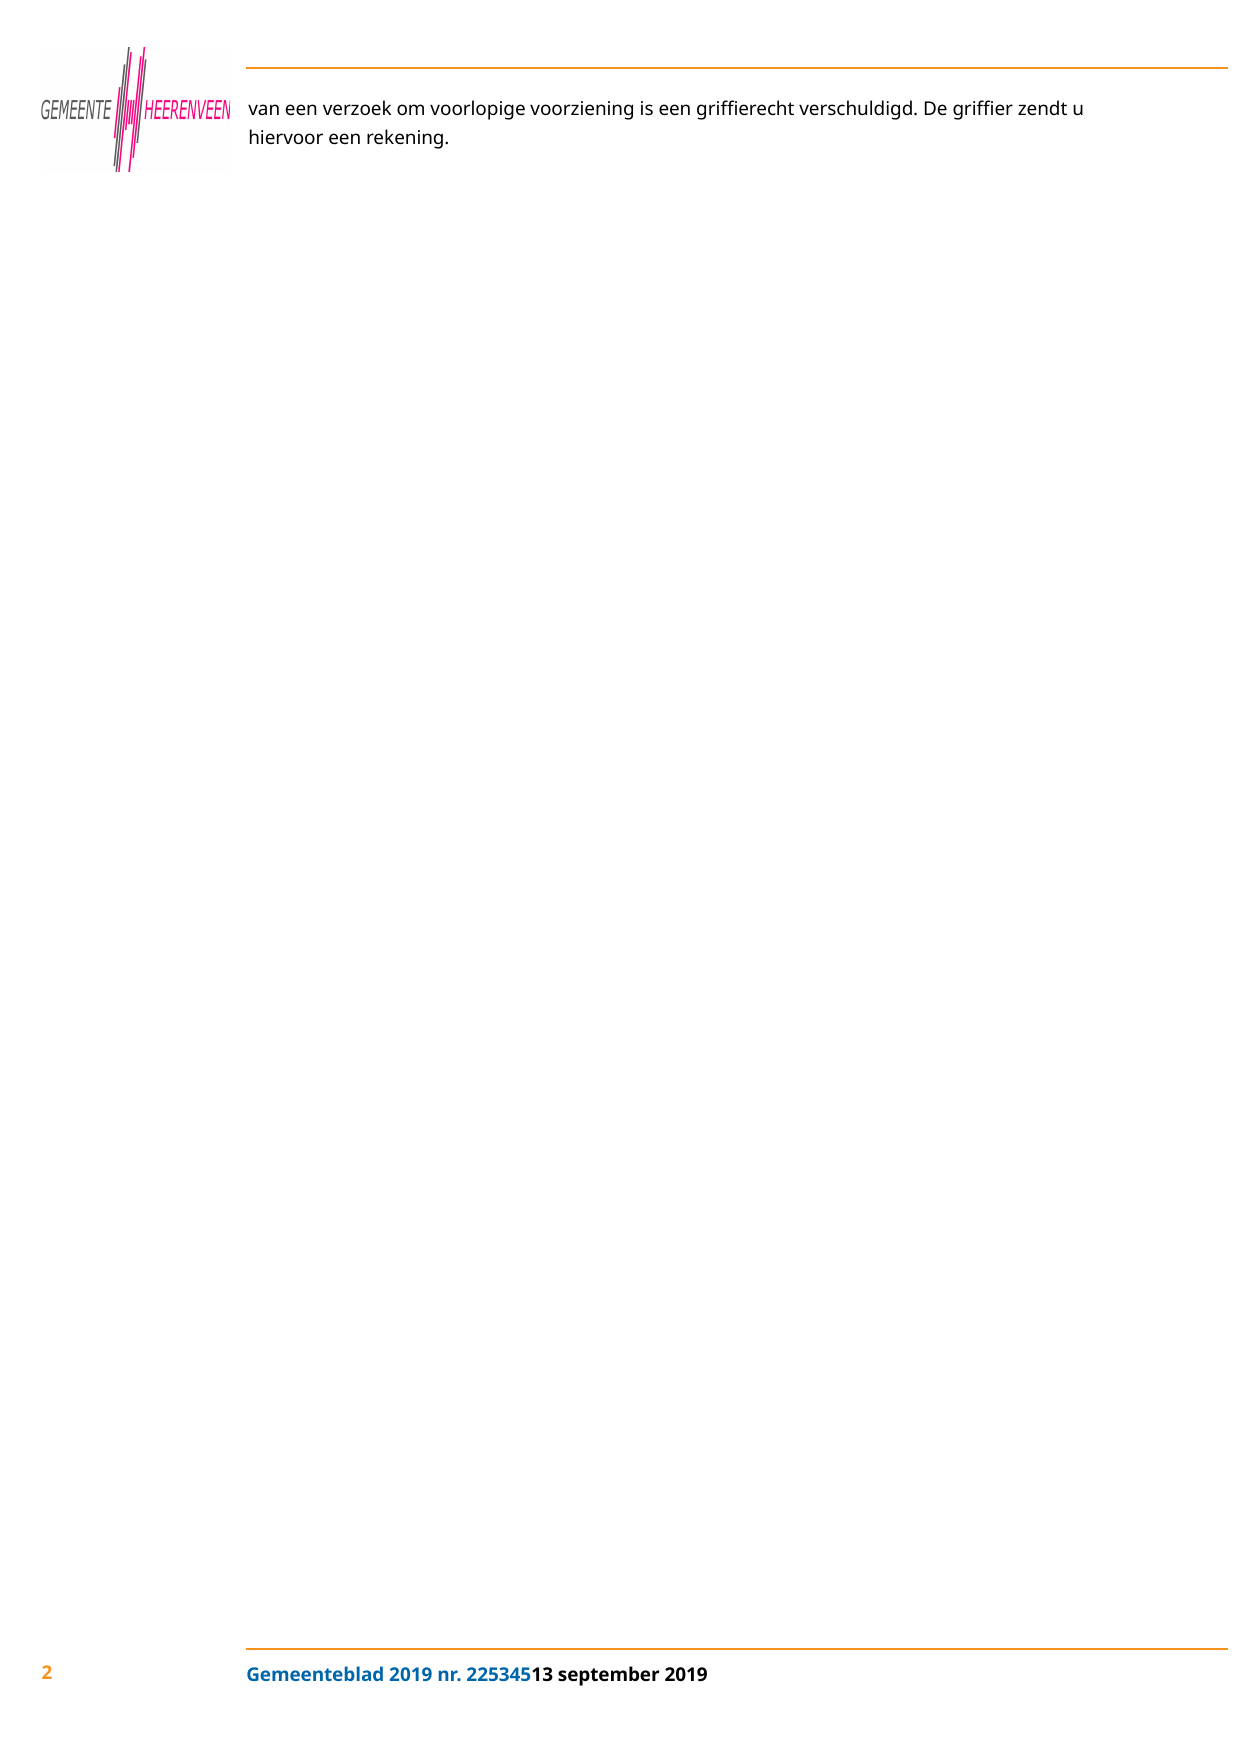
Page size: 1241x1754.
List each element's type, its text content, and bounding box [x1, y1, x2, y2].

text van een verzoek om voorlopige voorziening is een griffierecht verschuldigd. De griffier zendt u hiervoor een rekening. [248, 95, 1152, 150]
picture [41, 47, 231, 172]
